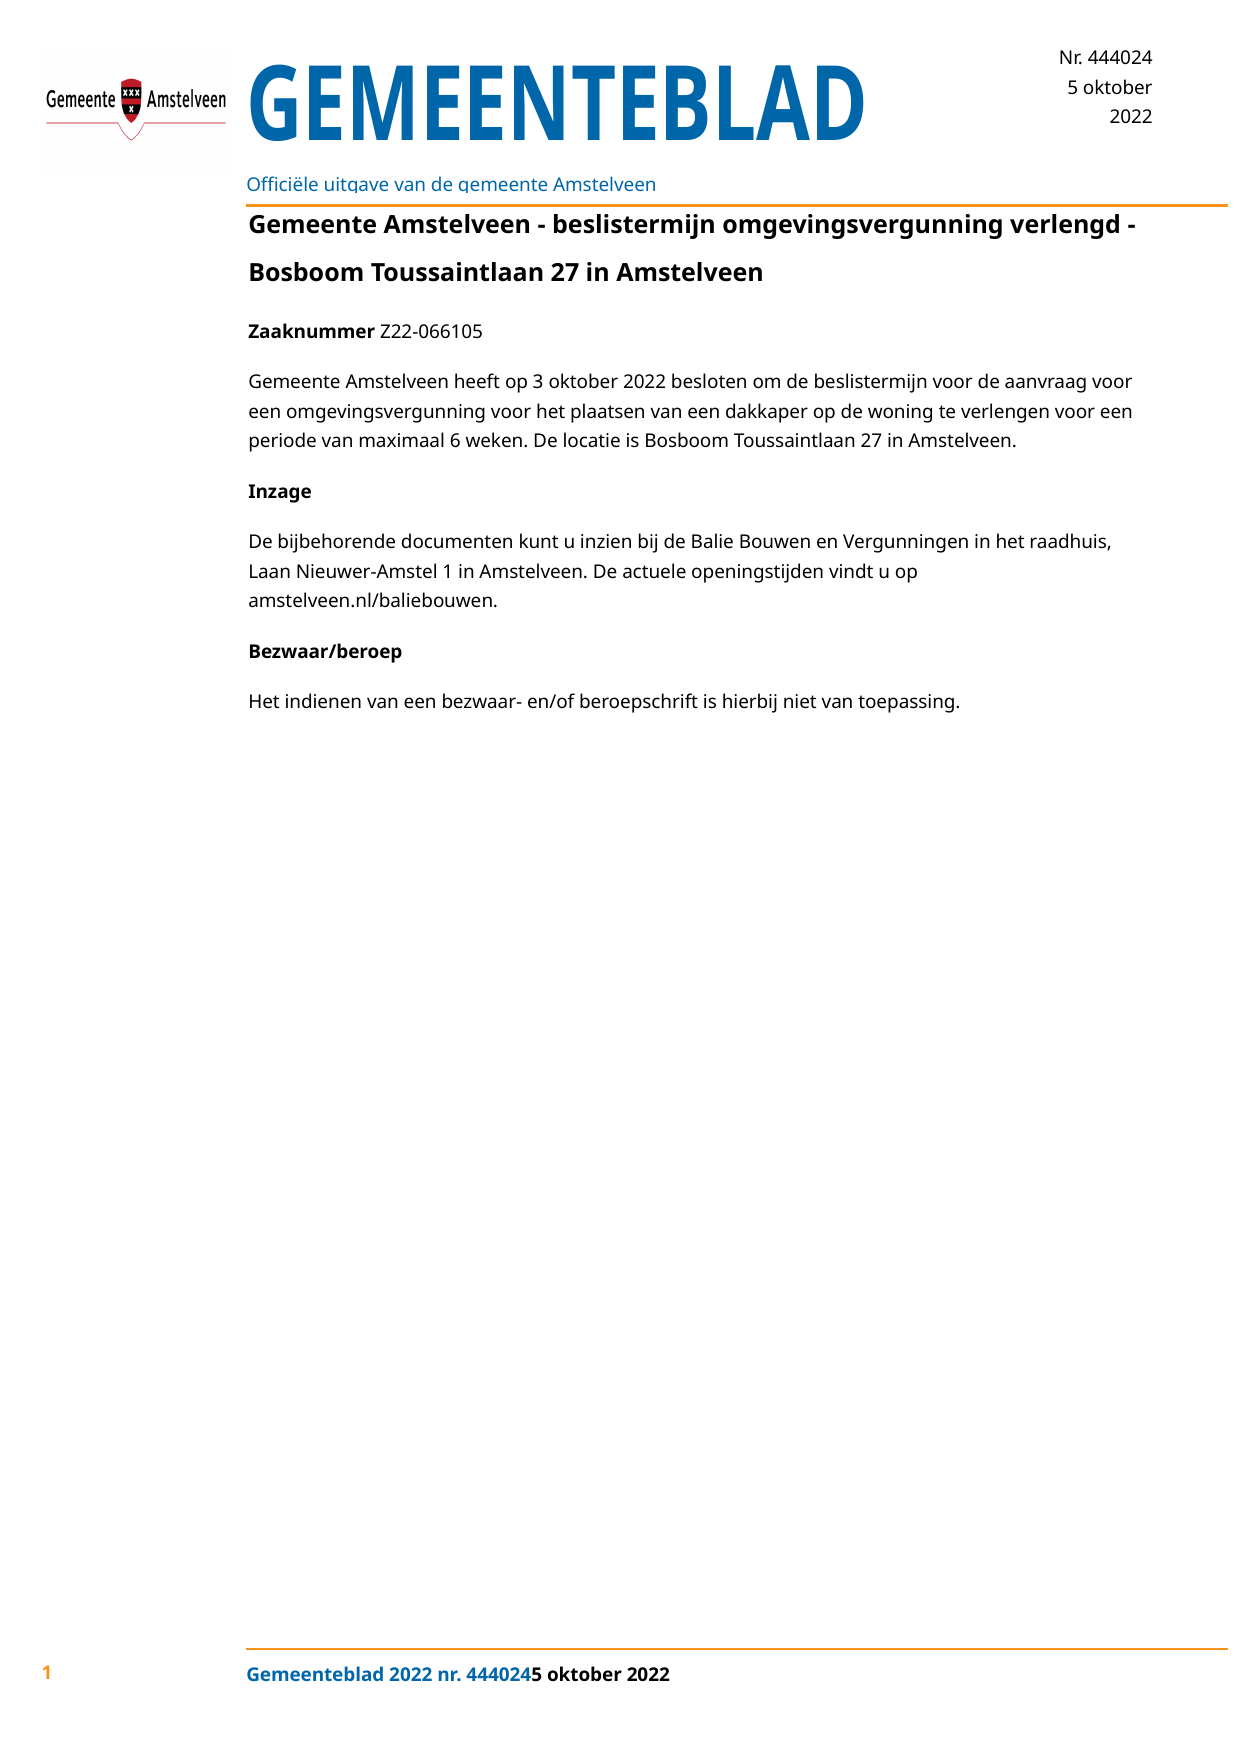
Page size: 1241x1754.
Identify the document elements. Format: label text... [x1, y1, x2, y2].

text Het indienen van een bezwaar- en/of beroepschrift is hierbij niet van toepassing. [248, 688, 1152, 714]
text Zaaknummer Z22-066105 [248, 318, 1152, 344]
text Gemeente Amstelveen - beslistermijn omgevingsvergunning verlengd - Bosboom Toussaintlaan 27 in Amstelveen [248, 207, 1152, 288]
text Bezwaar/beroep [248, 638, 1152, 664]
text Gemeente Amstelveen heeft op 3 oktober 2022 besloten om de beslistermijn voor de aanvraag voor een omgevingsvergunning voor het plaatsen van een dakkaper op de woning te verlengen voor een periode van maximaal 6 weken. De locatie is Bosboom Toussaintlaan 27 in Amstelveen. [248, 368, 1152, 453]
picture [41, 47, 231, 172]
text Inzage [248, 478, 1152, 504]
text De bijbehorende documenten kunt u inzien bij de Balie Bouwen en Vergunningen in het raadhuis, Laan Nieuwer-Amstel 1 in Amstelveen. De actuele openingstijden vindt u op amstelveen.nl/baliebouwen. [248, 528, 1152, 613]
